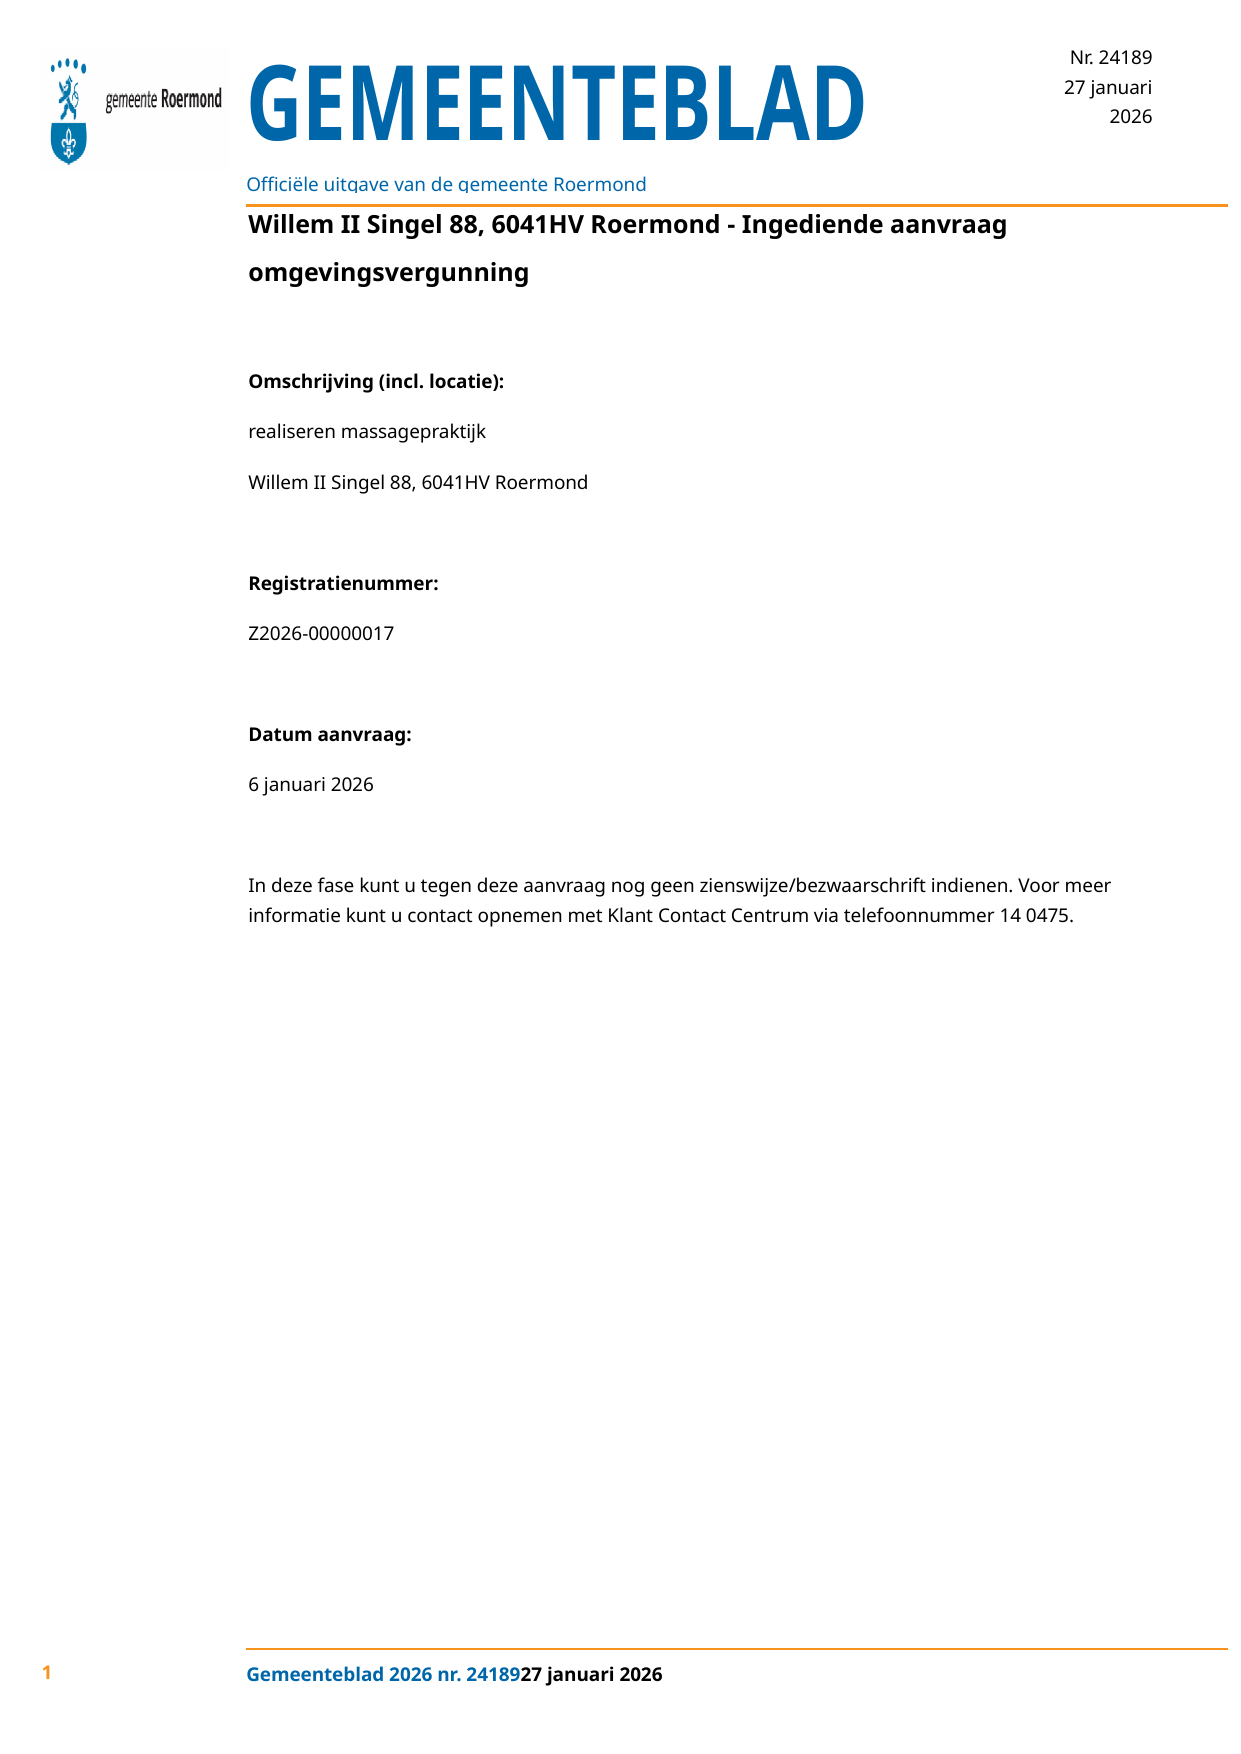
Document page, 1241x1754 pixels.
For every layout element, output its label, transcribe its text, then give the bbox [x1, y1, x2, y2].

text Willem II Singel 88, 6041HV Roermond [248, 469, 1152, 495]
text Registratienummer: [248, 570, 1152, 596]
text In deze fase kunt u tegen deze aanvraag nog geen zienswijze/bezwaarschrift indienen. Voor meer informatie kunt u contact opnemen met Klant Contact Centrum via telefoonnummer 14 0475. [248, 872, 1152, 928]
text 6 januari 2026 [248, 772, 1152, 797]
text Willem II Singel 88, 6041HV Roermond - Ingediende aanvraag omgevingsvergunning [248, 207, 1152, 288]
text Z2026-00000017 [248, 620, 1152, 646]
text Omschrijving (incl. locatie): [248, 368, 1152, 394]
text Datum aanvraag: [248, 721, 1152, 747]
picture [41, 47, 231, 172]
text realiseren massagepraktijk [248, 419, 1152, 444]
